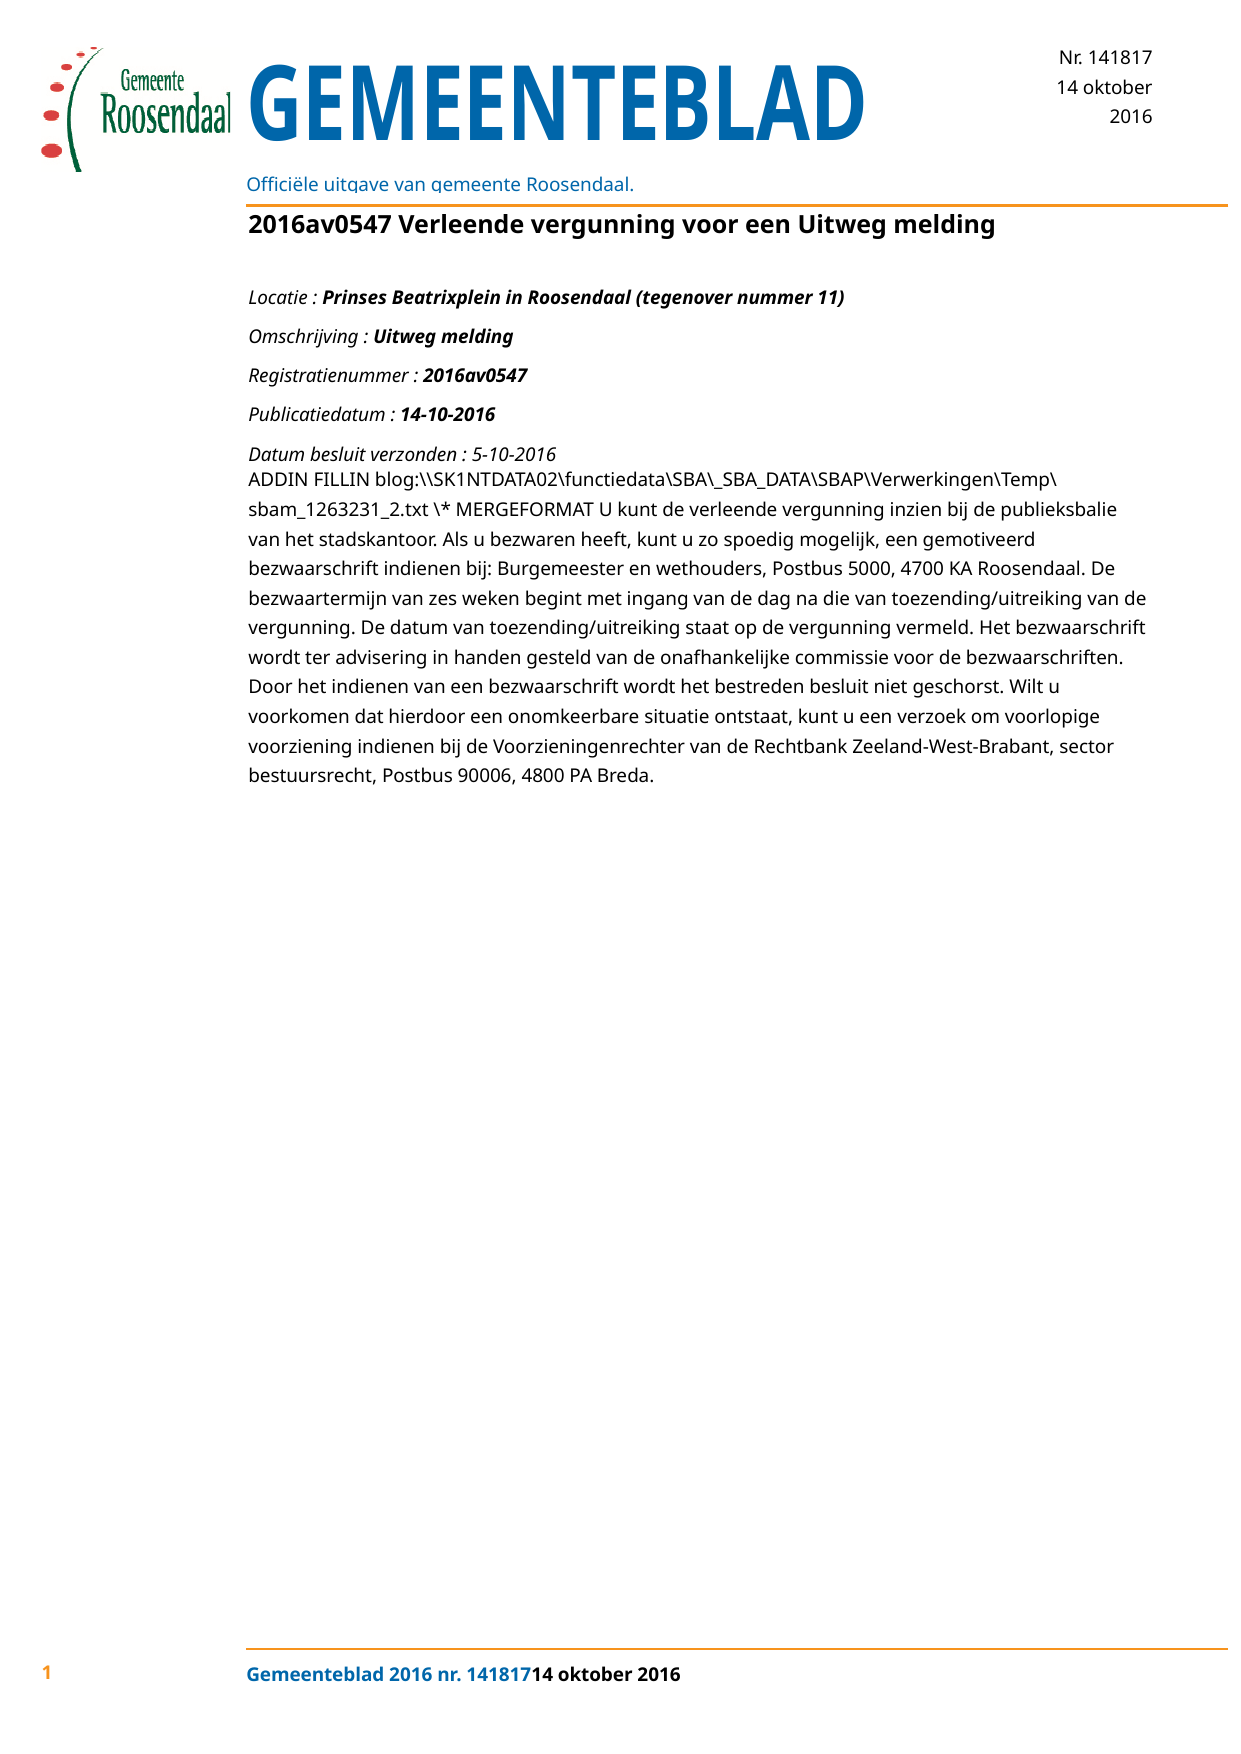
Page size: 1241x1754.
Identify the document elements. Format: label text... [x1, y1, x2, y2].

text Locatie : Prinses Beatrixplein in Roosendaal (tegenover nummer 11) [248, 284, 1152, 309]
text ADDIN FILLIN blog:\\SK1NTDATA02\functiedata\SBA\_SBA_DATA\SBAP\Verwerkingen\Temp\sbam_1263231_2.txt \* MERGEFORMAT U kunt de verleende vergunning inzien bij de publieksbalie van het stadskantoor. Als u bezwaren heeft, kunt u zo spoedig mogelijk, een gemotiveerd bezwaarschrift indienen bij: Burgemeester en wethouders, Postbus 5000, 4700 KA Roosendaal. De bezwaartermijn van zes weken begint met ingang van de dag na die van toezending/uitreiking van de vergunning. De datum van toezending/uitreiking staat op de vergunning vermeld. Het bezwaarschrift wordt ter advisering in handen gesteld van de onafhankelijke commissie voor de bezwaarschriften. Door het indienen van een bezwaarschrift wordt het bestreden besluit niet geschorst. Wilt u voorkomen dat hierdoor een onomkeerbare situatie ontstaat, kunt u een verzoek om voorlopige voorziening indienen bij de Voorzieningenrechter van de Rechtbank Zeeland-West-Brabant, sector bestuursrecht, Postbus 90006, 4800 PA Breda. [248, 467, 1152, 788]
text Datum besluit verzonden : 5-10-2016 [248, 441, 1152, 467]
text Registratienummer : 2016av0547 [248, 362, 1152, 388]
picture [41, 47, 231, 172]
text Omschrijving : Uitweg melding [248, 323, 1152, 349]
text 2016av0547 Verleende vergunning voor een Uitweg melding [248, 207, 1152, 241]
text Publicatiedatum : 14-10-2016 [248, 402, 1152, 427]
